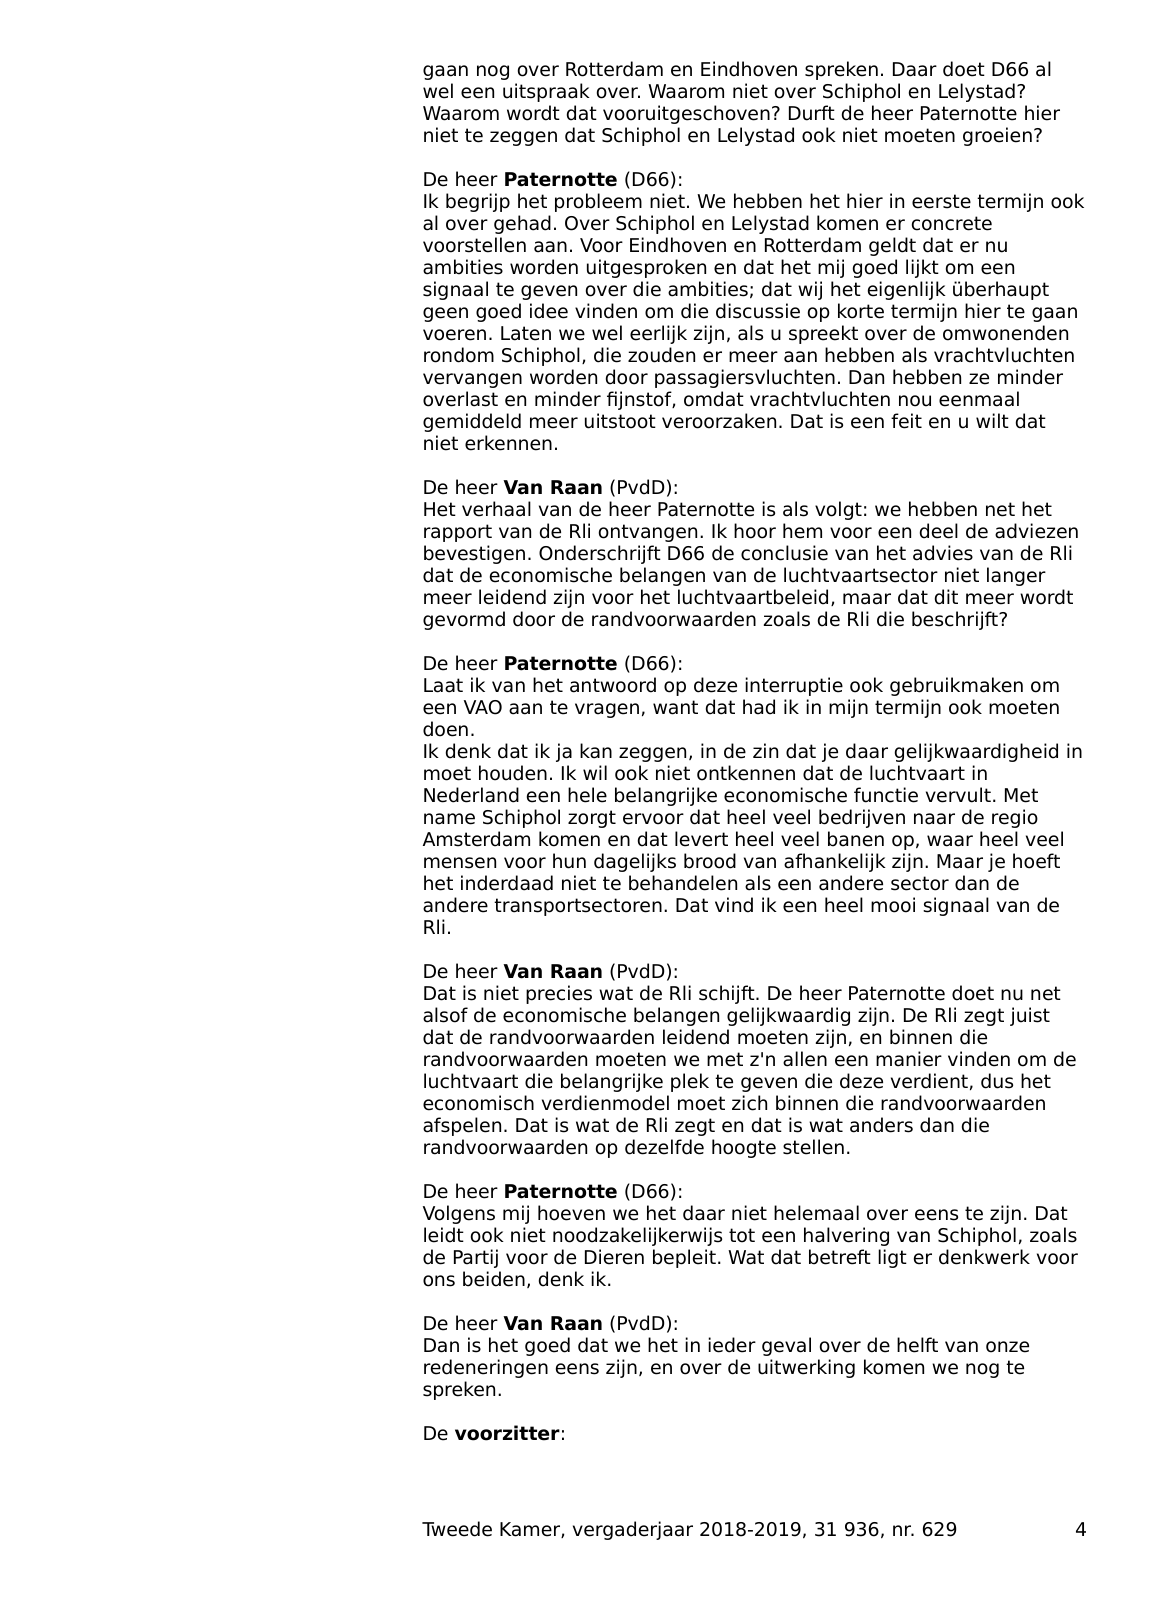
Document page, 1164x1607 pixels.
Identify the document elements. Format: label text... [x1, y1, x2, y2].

text De heer Paternotte (D66): [422, 653, 1087, 675]
text Dat is niet precies wat de Rli schijft. De heer Paternotte doet nu net alsof de economische belangen gelijkwaardig zijn. De Rli zegt juist dat de randvoorwaarden leidend moeten zijn, en binnen die randvoorwaarden moeten we met z'n allen een manier vinden om de luchtvaart die belangrijke plek te geven die deze verdient, dus het economisch verdienmodel moet zich binnen die randvoorwaarden afspelen. Dat is wat de Rli zegt en dat is wat anders dan die randvoorwaarden op dezelfde hoogte stellen. [422, 983, 1087, 1159]
text De heer Paternotte (D66): [422, 169, 1087, 191]
text gaan nog over Rotterdam en Eindhoven spreken. Daar doet D66 al wel een uitspraak over. Waarom niet over Schiphol en Lelystad? Waarom wordt dat vooruitgeschoven? Durft de heer Paternotte hier niet te zeggen dat Schiphol en Lelystad ook niet moeten groeien? [422, 59, 1087, 147]
text Laat ik van het antwoord op deze interruptie ook gebruikmaken om een VAO aan te vragen, want dat had ik in mijn termijn ook moeten doen. [422, 675, 1087, 741]
text De heer Van Raan (PvdD): [422, 477, 1087, 499]
text De heer Van Raan (PvdD): [422, 1313, 1087, 1335]
text Dan is het goed dat we het in ieder geval over de helft van onze redeneringen eens zijn, en over de uitwerking komen we nog te spreken. [422, 1335, 1087, 1401]
text De voorzitter: [422, 1423, 1087, 1445]
text Ik denk dat ik ja kan zeggen, in de zin dat je daar gelijkwaardigheid in moet houden. Ik wil ook niet ontkennen dat de luchtvaart in Nederland een hele belangrijke economische functie vervult. Met name Schiphol zorgt ervoor dat heel veel bedrijven naar de regio Amsterdam komen en dat levert heel veel banen op, waar heel veel mensen voor hun dagelijks brood van afhankelijk zijn. Maar je hoeft het inderdaad niet te behandelen als een andere sector dan de andere transportsectoren. Dat vind ik een heel mooi signaal van de Rli. [422, 741, 1087, 939]
text Ik begrijp het probleem niet. We hebben het hier in eerste termijn ook al over gehad. Over Schiphol en Lelystad komen er concrete voorstellen aan. Voor Eindhoven en Rotterdam geldt dat er nu ambities worden uitgesproken en dat het mij goed lijkt om een signaal te geven over die ambities; dat wij het eigenlijk überhaupt geen goed idee vinden om die discussie op korte termijn hier te gaan voeren. Laten we wel eerlijk zijn, als u spreekt over de omwonenden rondom Schiphol, die zouden er meer aan hebben als vrachtvluchten vervangen worden door passagiersvluchten. Dan hebben ze minder overlast en minder fijnstof, omdat vrachtvluchten nou eenmaal gemiddeld meer uitstoot veroorzaken. Dat is een feit en u wilt dat niet erkennen. [422, 191, 1087, 455]
text Het verhaal van de heer Paternotte is als volgt: we hebben net het rapport van de Rli ontvangen. Ik hoor hem voor een deel de adviezen bevestigen. Onderschrijft D66 de conclusie van het advies van de Rli dat de economische belangen van de luchtvaartsector niet langer meer leidend zijn voor het luchtvaartbeleid, maar dat dit meer wordt gevormd door de randvoorwaarden zoals de Rli die beschrijft? [422, 499, 1087, 631]
text De heer Van Raan (PvdD): [422, 961, 1087, 983]
text De heer Paternotte (D66): [422, 1181, 1087, 1203]
text Volgens mij hoeven we het daar niet helemaal over eens te zijn. Dat leidt ook niet noodzakelijkerwijs tot een halvering van Schiphol, zoals de Partij voor de Dieren bepleit. Wat dat betreft ligt er denkwerk voor ons beiden, denk ik. [422, 1203, 1087, 1291]
